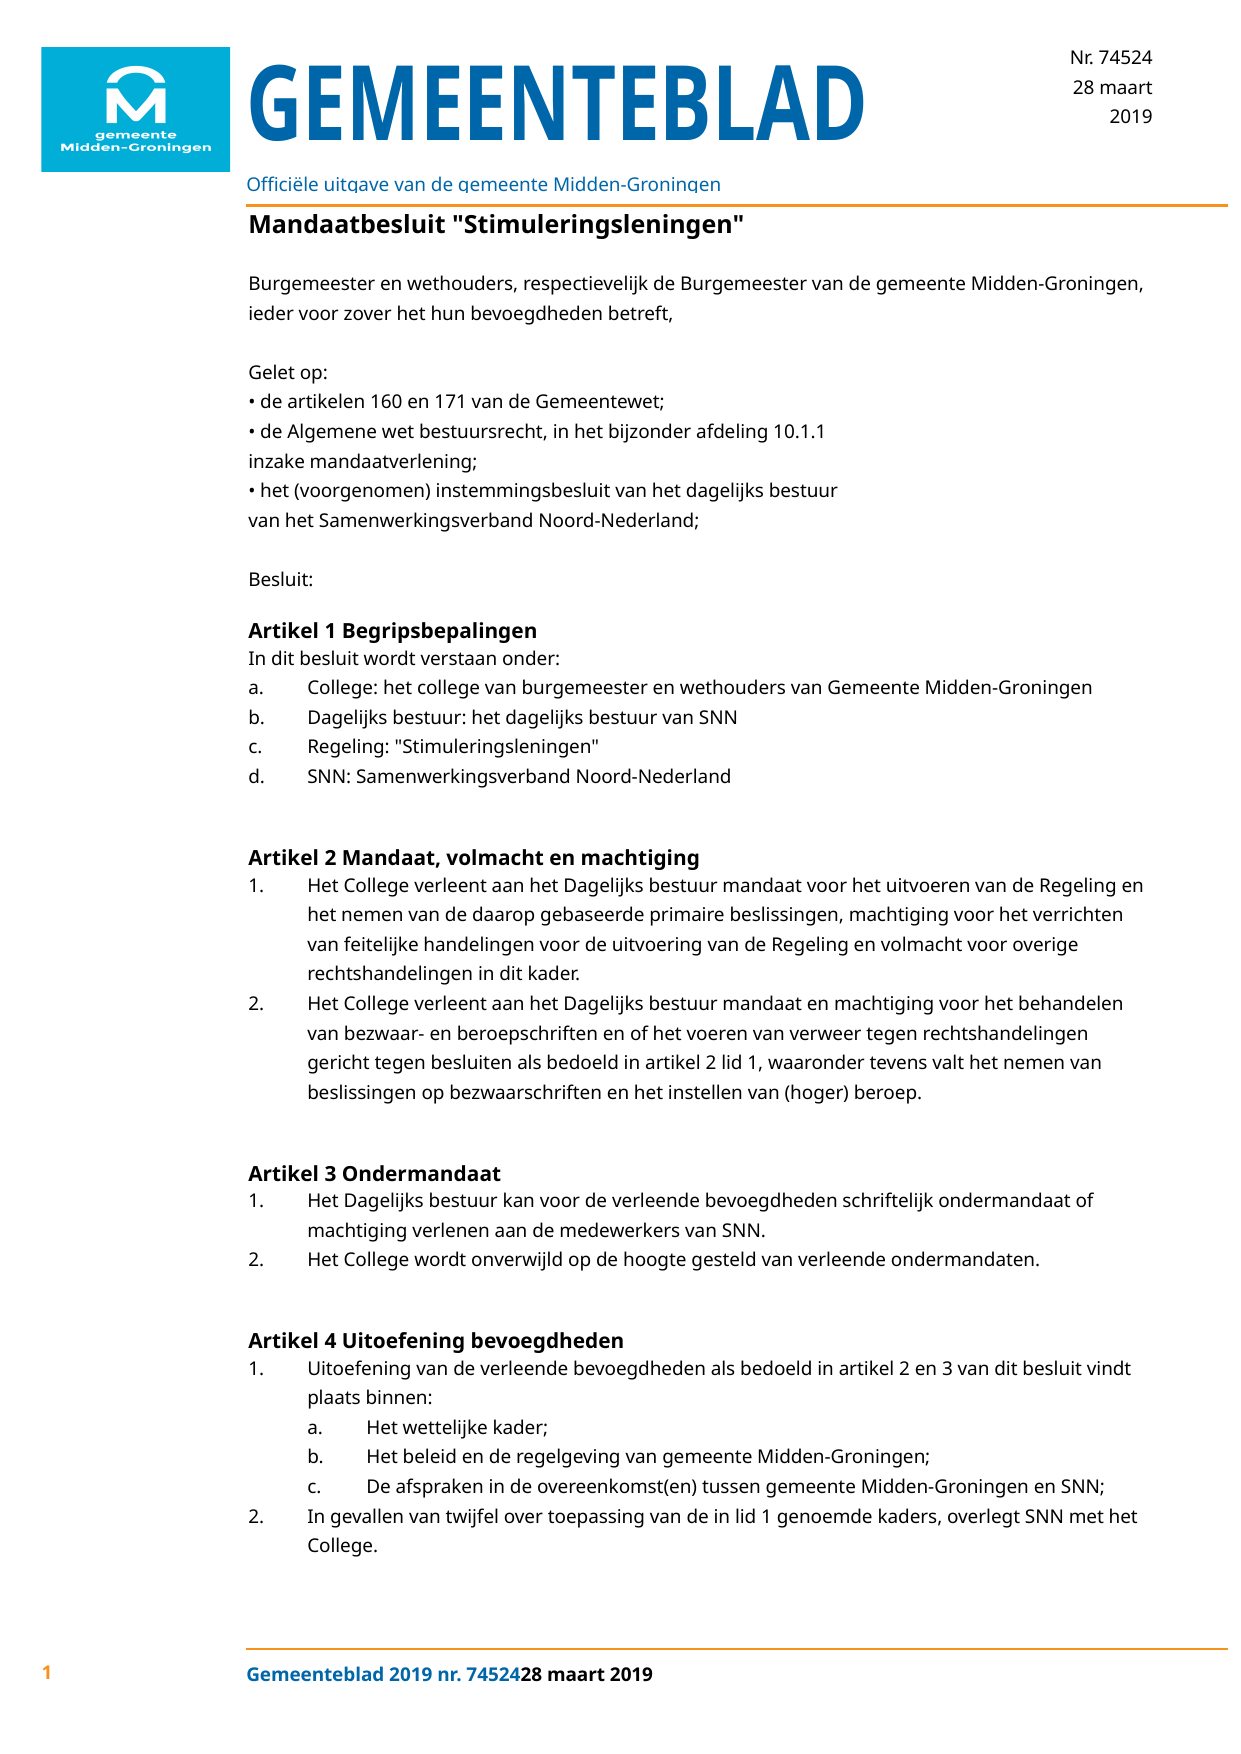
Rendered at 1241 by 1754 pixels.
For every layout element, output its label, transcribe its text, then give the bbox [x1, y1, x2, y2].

list Het Dagelijks bestuur kan voor de verleende bevoegdheden schriftelijk ondermandaat of machtiging verlenen aan de medewerkers van SNN. [248, 1187, 1152, 1243]
text van het Samenwerkingsverband Noord-Nederland; [248, 507, 1152, 533]
list SNN: Samenwerkingsverband Noord-Nederland [248, 763, 1152, 789]
list Uitoefening van de verleende bevoegdheden als bedoeld in artikel 2 en 3 van dit besluit vindt plaats binnen: [248, 1355, 1152, 1410]
list Het wettelijke kader; [307, 1414, 1152, 1440]
picture [107, 89, 165, 122]
text Burgemeester en wethouders, respectievelijk de Burgemeester van de gemeente Midden-Groningen, ieder voor zover het hun bevoegdheden betreft, [248, 270, 1152, 326]
text Mandaatbesluit "Stimuleringsleningen" [248, 207, 1152, 241]
list De afspraken in de overeenkomst(en) tussen gemeente Midden-Groningen en SNN; [307, 1473, 1152, 1499]
text Artikel 4 Uitoefening bevoegdheden [248, 1326, 1152, 1355]
text Artikel 1 Begripsbepalingen [248, 617, 1152, 645]
text • het (voorgenomen) instemmingsbesluit van het dagelijks bestuur [248, 477, 1152, 503]
list Het College verleent aan het Dagelijks bestuur mandaat en machtiging voor het behandelen van bezwaar- en beroepschriften en of het voeren van verweer tegen rechtshandelingen gericht tegen besluiten als bedoeld in artikel 2 lid 1, waaronder tevens valt het nemen van beslissingen op bezwaarschriften en het instellen van (hoger) beroep. [248, 990, 1152, 1104]
list Dagelijks bestuur: het dagelijks bestuur van SNN [248, 704, 1152, 730]
text Gelet op: [248, 359, 1152, 385]
picture [184, 146, 190, 153]
text Besluit: [248, 566, 1152, 592]
text inzake mandaatverlening; [248, 448, 1152, 473]
list Het College wordt onverwijld op de hoogte gesteld van verleende ondermandaten. [248, 1246, 1152, 1272]
picture [108, 66, 164, 82]
text • de artikelen 160 en 171 van de Gemeentewet; [248, 389, 1152, 414]
text • de Algemene wet bestuursrecht, in het bijzonder afdeling 10.1.1 [248, 418, 1152, 444]
list In gevallen van twijfel over toepassing van de in lid 1 genoemde kaders, overlegt SNN met het College. [248, 1503, 1152, 1558]
list College: het college van burgemeester en wethouders van Gemeente Midden-Groningen [248, 674, 1152, 700]
text Artikel 2 Mandaat, volmacht en machtiging [248, 843, 1152, 872]
list Regeling: "Stimuleringsleningen" [248, 734, 1152, 759]
list Het College verleent aan het Dagelijks bestuur mandaat voor het uitvoeren van de Regeling en het nemen van de daarop gebaseerde primaire beslissingen, machtiging voor het verrichten van feitelijke handelingen voor de uitvoering van de Regeling en volmacht voor overige rechtshandelingen in dit kader. [248, 872, 1152, 986]
text Artikel 3 Ondermandaat [248, 1159, 1152, 1187]
text In dit besluit wordt verstaan onder: [248, 645, 1152, 671]
list Het beleid en de regelgeving van gemeente Midden-Groningen; [307, 1444, 1152, 1469]
